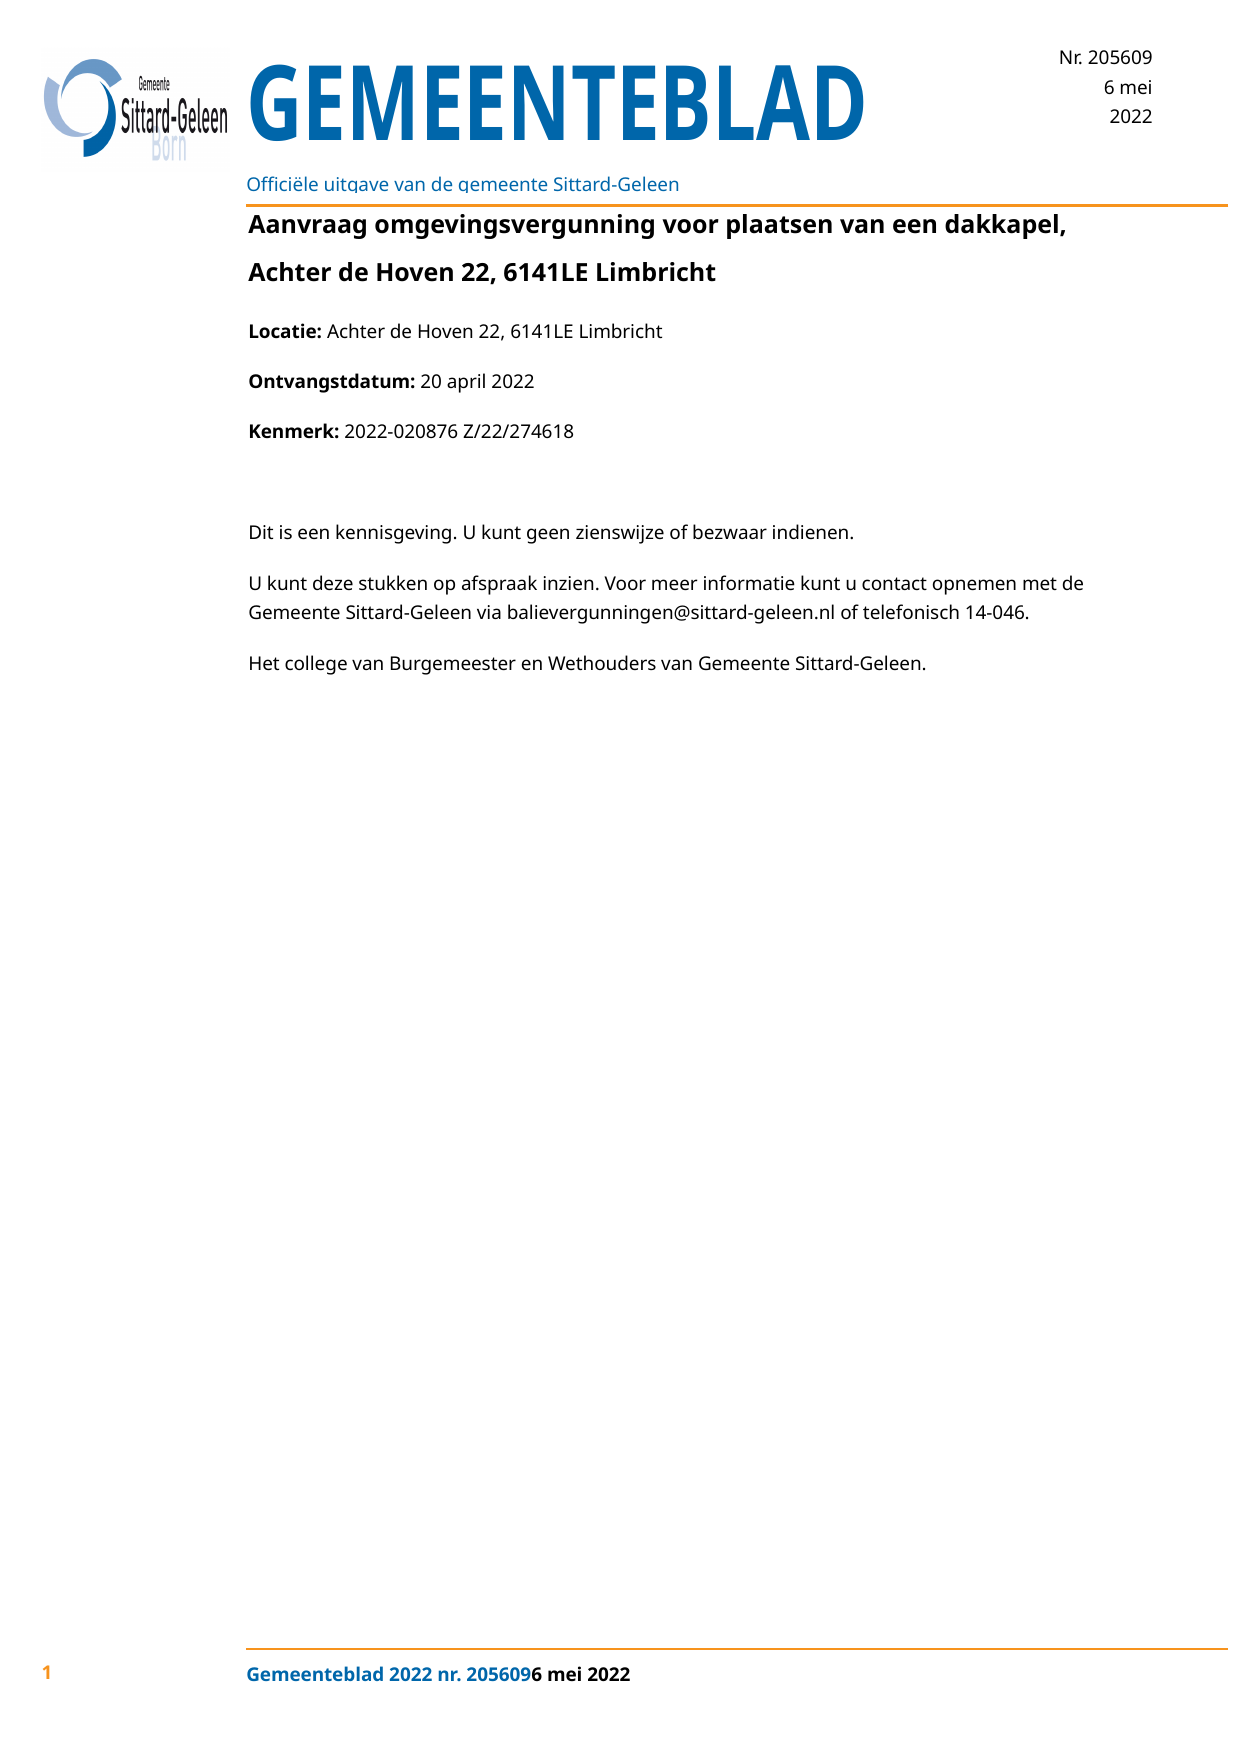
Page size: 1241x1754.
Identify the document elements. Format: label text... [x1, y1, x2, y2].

text Kenmerk: 2022-020876 Z/22/274618 [248, 419, 1152, 444]
picture [41, 47, 231, 172]
text Ontvangstdatum: 20 april 2022 [248, 368, 1152, 394]
text U kunt deze stukken op afspraak inzien. Voor meer informatie kunt u contact opnemen met de Gemeente Sittard-Geleen via balievergunningen@sittard-geleen.nl of telefonisch 14-046. [248, 570, 1152, 625]
text Aanvraag omgevingsvergunning voor plaatsen van een dakkapel, Achter de Hoven 22, 6141LE Limbricht [248, 207, 1152, 288]
text Locatie: Achter de Hoven 22, 6141LE Limbricht [248, 318, 1152, 344]
text Het college van Burgemeester en Wethouders van Gemeente Sittard-Geleen. [248, 650, 1152, 676]
text Dit is een kennisgeving. U kunt geen zienswijze of bezwaar indienen. [248, 519, 1152, 545]
